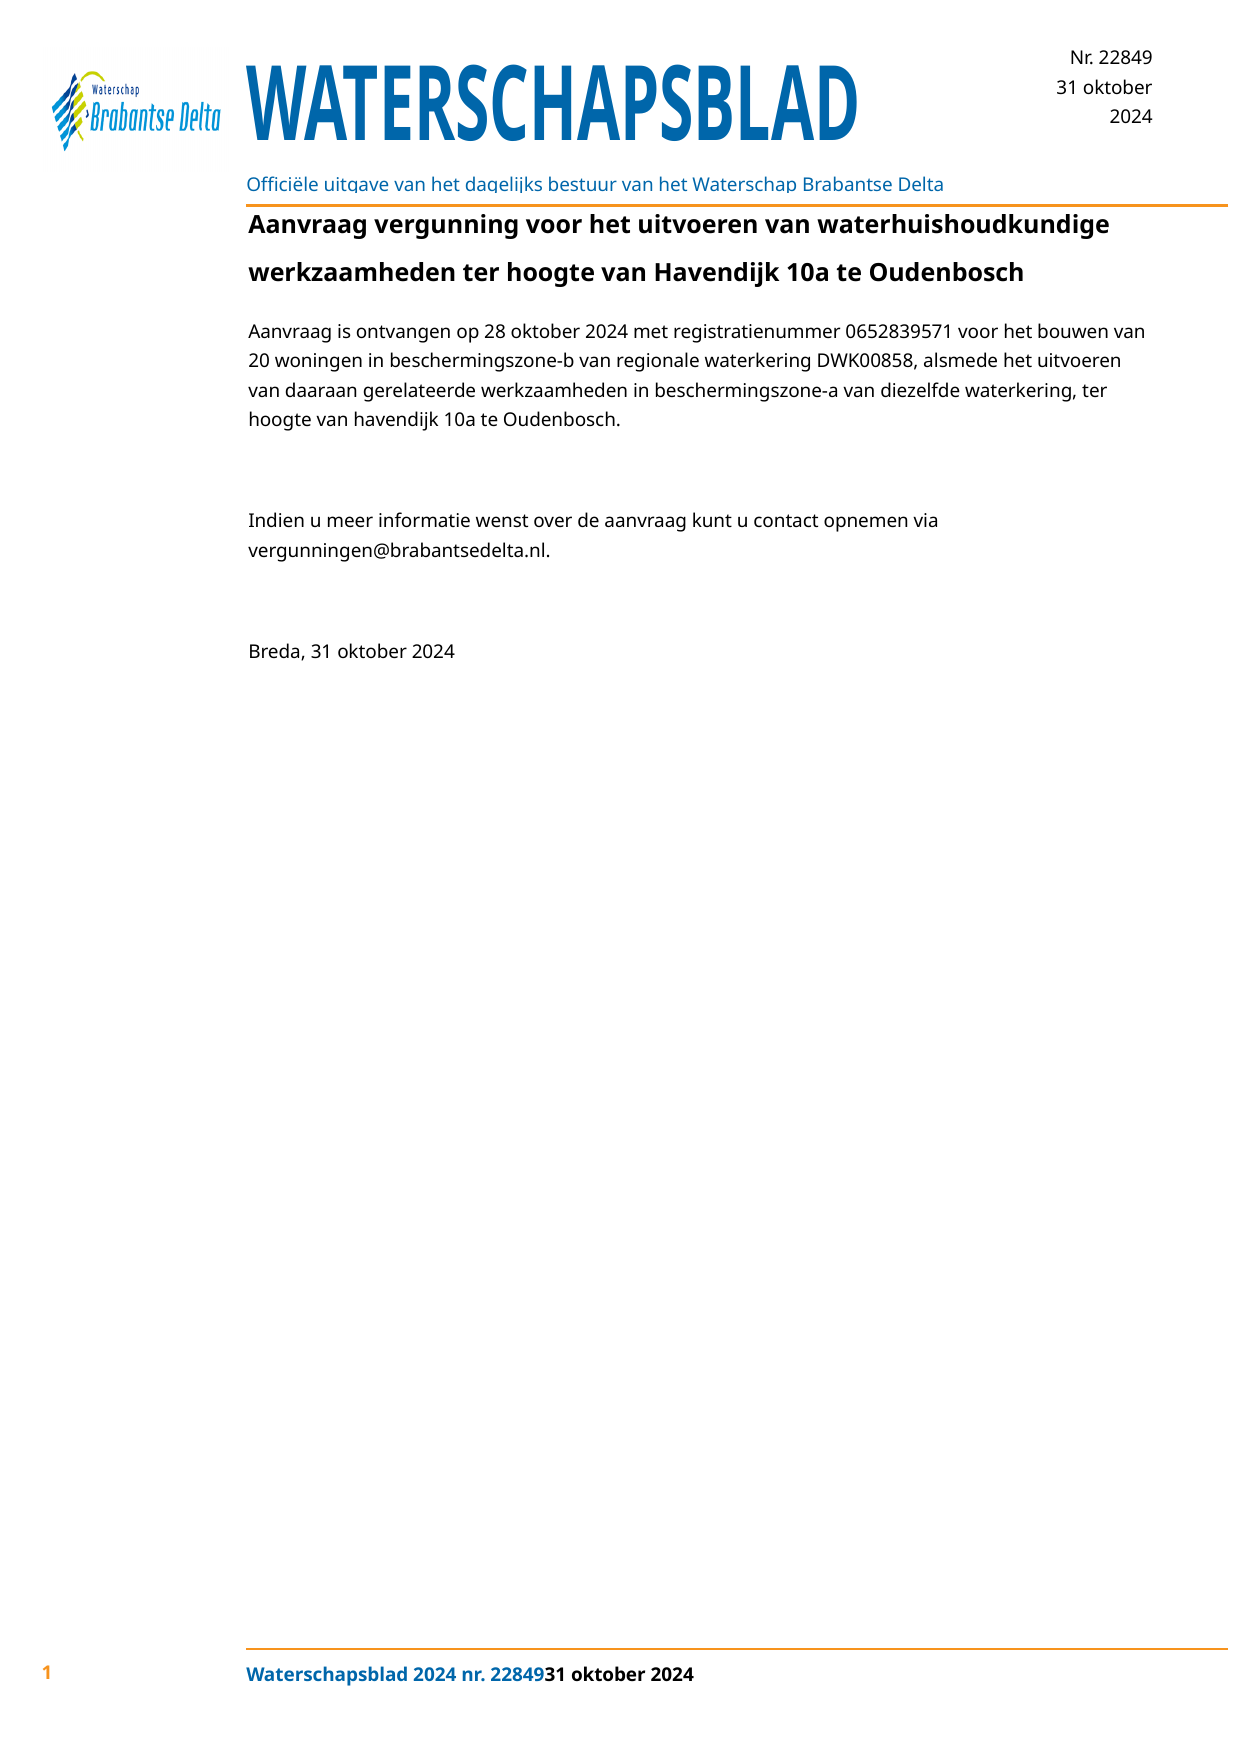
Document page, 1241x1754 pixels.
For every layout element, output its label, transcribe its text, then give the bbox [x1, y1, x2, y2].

text Breda, 31 oktober 2024 [248, 638, 1152, 664]
picture [41, 47, 231, 172]
text Aanvraag vergunning voor het uitvoeren van waterhuishoudkundige werkzaamheden ter hoogte van Havendijk 10a te Oudenbosch [248, 207, 1152, 288]
text Aanvraag is ontvangen op 28 oktober 2024 met registratienummer 0652839571 voor het bouwen van 20 woningen in beschermingszone-b van regionale waterkering DWK00858, alsmede het uitvoeren van daaraan gerelateerde werkzaamheden in beschermingszone-a van diezelfde waterkering, ter hoogte van havendijk 10a te Oudenbosch. [248, 318, 1152, 432]
text Indien u meer informatie wenst over de aanvraag kunt u contact opnemen via vergunningen@brabantsedelta.nl. [248, 507, 1152, 563]
